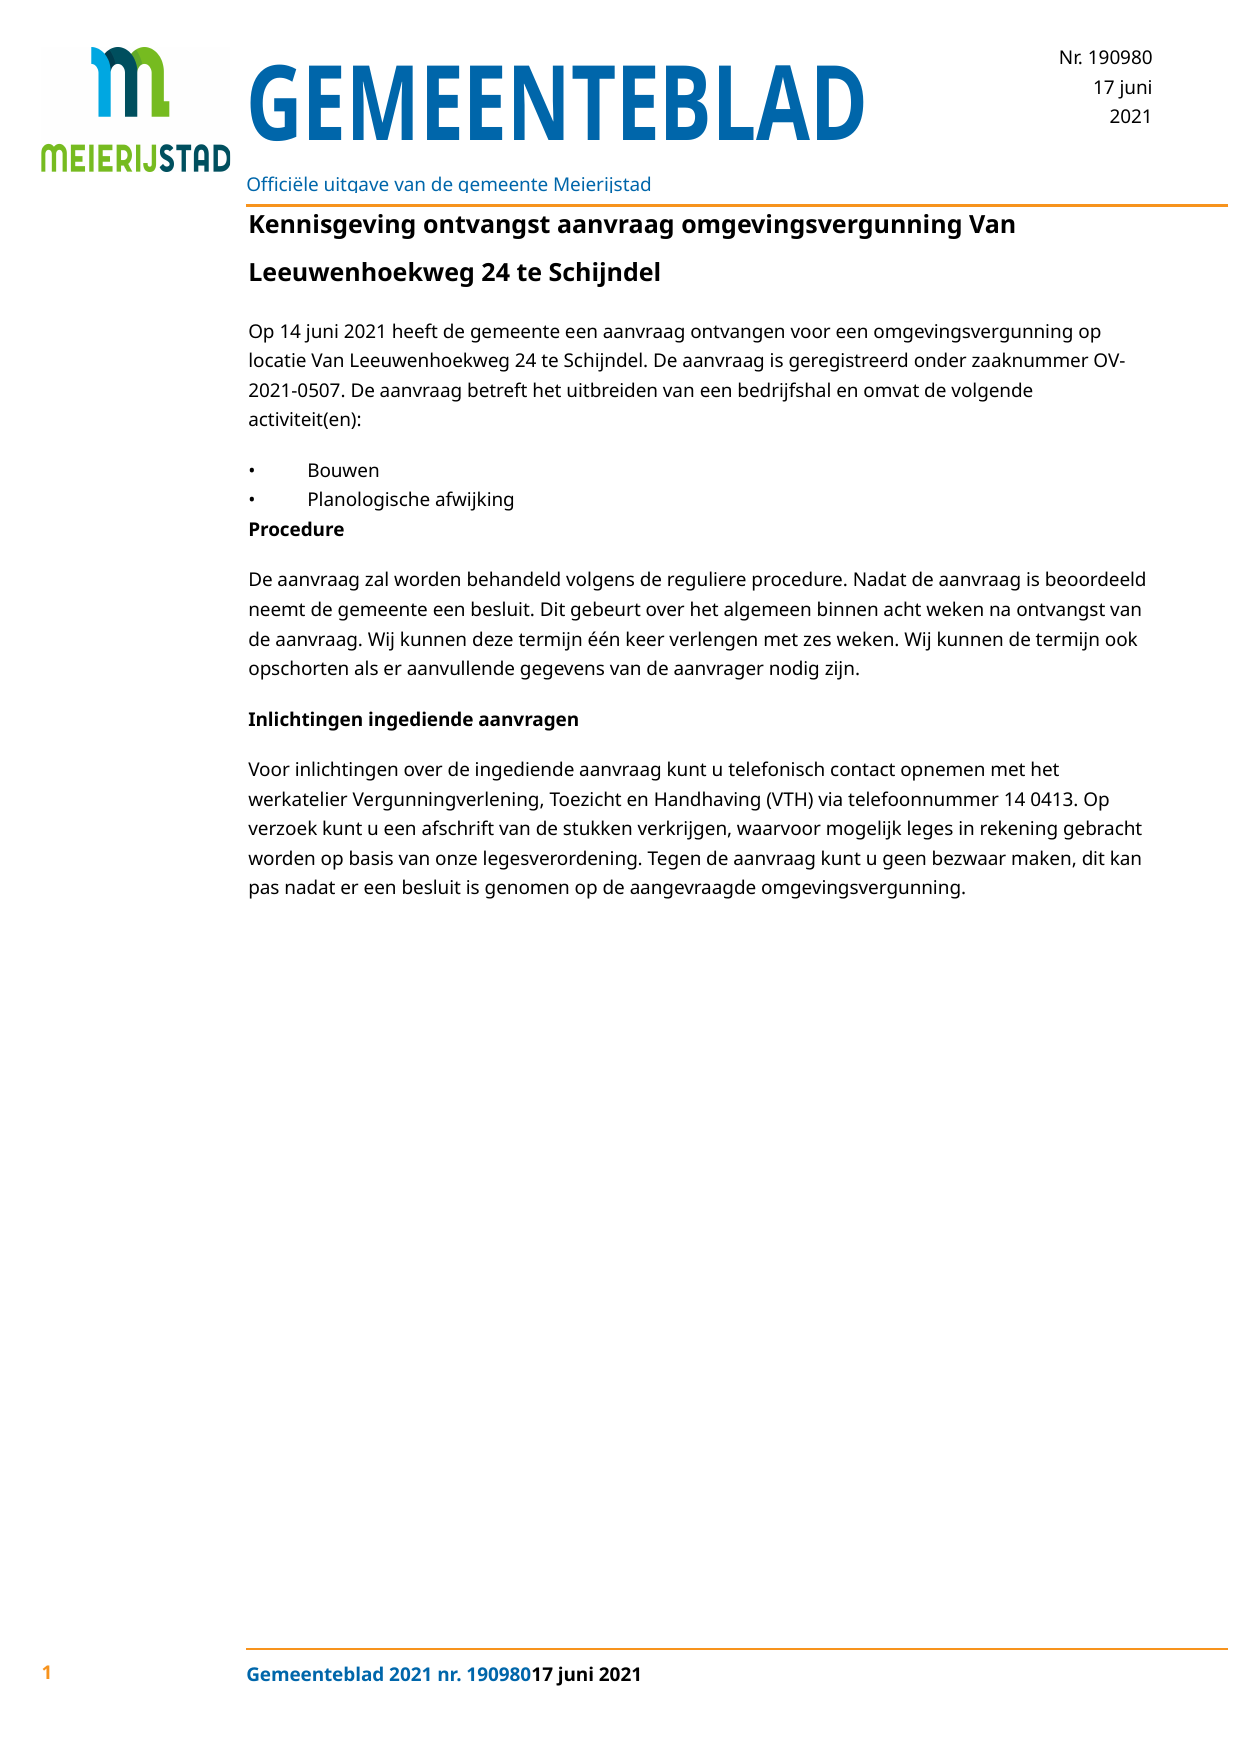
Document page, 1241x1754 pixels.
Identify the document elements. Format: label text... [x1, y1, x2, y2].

list Bouwen [248, 457, 1152, 483]
text Voor inlichtingen over de ingediende aanvraag kunt u telefonisch contact opnemen met het werkatelier Vergunningverlening, Toezicht en Handhaving (VTH) via telefoonnummer 14 0413. Op verzoek kunt u een afschrift van de stukken verkrijgen, waarvoor mogelijk leges in rekening gebracht worden op basis van onze legesverordening. Tegen de aanvraag kunt u geen bezwaar maken, dit kan pas nadat er een besluit is genomen op de aangevraagde omgevingsvergunning. [248, 756, 1152, 900]
text Inlichtingen ingediende aanvragen [248, 706, 1152, 732]
list Planologische afwijking [248, 487, 1152, 512]
text Kennisgeving ontvangst aanvraag omgevingsvergunning Van Leeuwenhoekweg 24 te Schijndel [248, 207, 1152, 288]
text Procedure [248, 516, 1152, 542]
picture [41, 47, 231, 172]
text Op 14 juni 2021 heeft de gemeente een aanvraag ontvangen voor een omgevingsvergunning op locatie Van Leeuwenhoekweg 24 te Schijndel. De aanvraag is geregistreerd onder zaaknummer OV-2021-0507. De aanvraag betreft het uitbreiden van een bedrijfshal en omvat de volgende activiteit(en): [248, 318, 1152, 432]
text De aanvraag zal worden behandeld volgens de reguliere procedure. Nadat de aanvraag is beoordeeld neemt de gemeente een besluit. Dit gebeurt over het algemeen binnen acht weken na ontvangst van de aanvraag. Wij kunnen deze termijn één keer verlengen met zes weken. Wij kunnen de termijn ook opschorten als er aanvullende gegevens van de aanvrager nodig zijn. [248, 567, 1152, 681]
